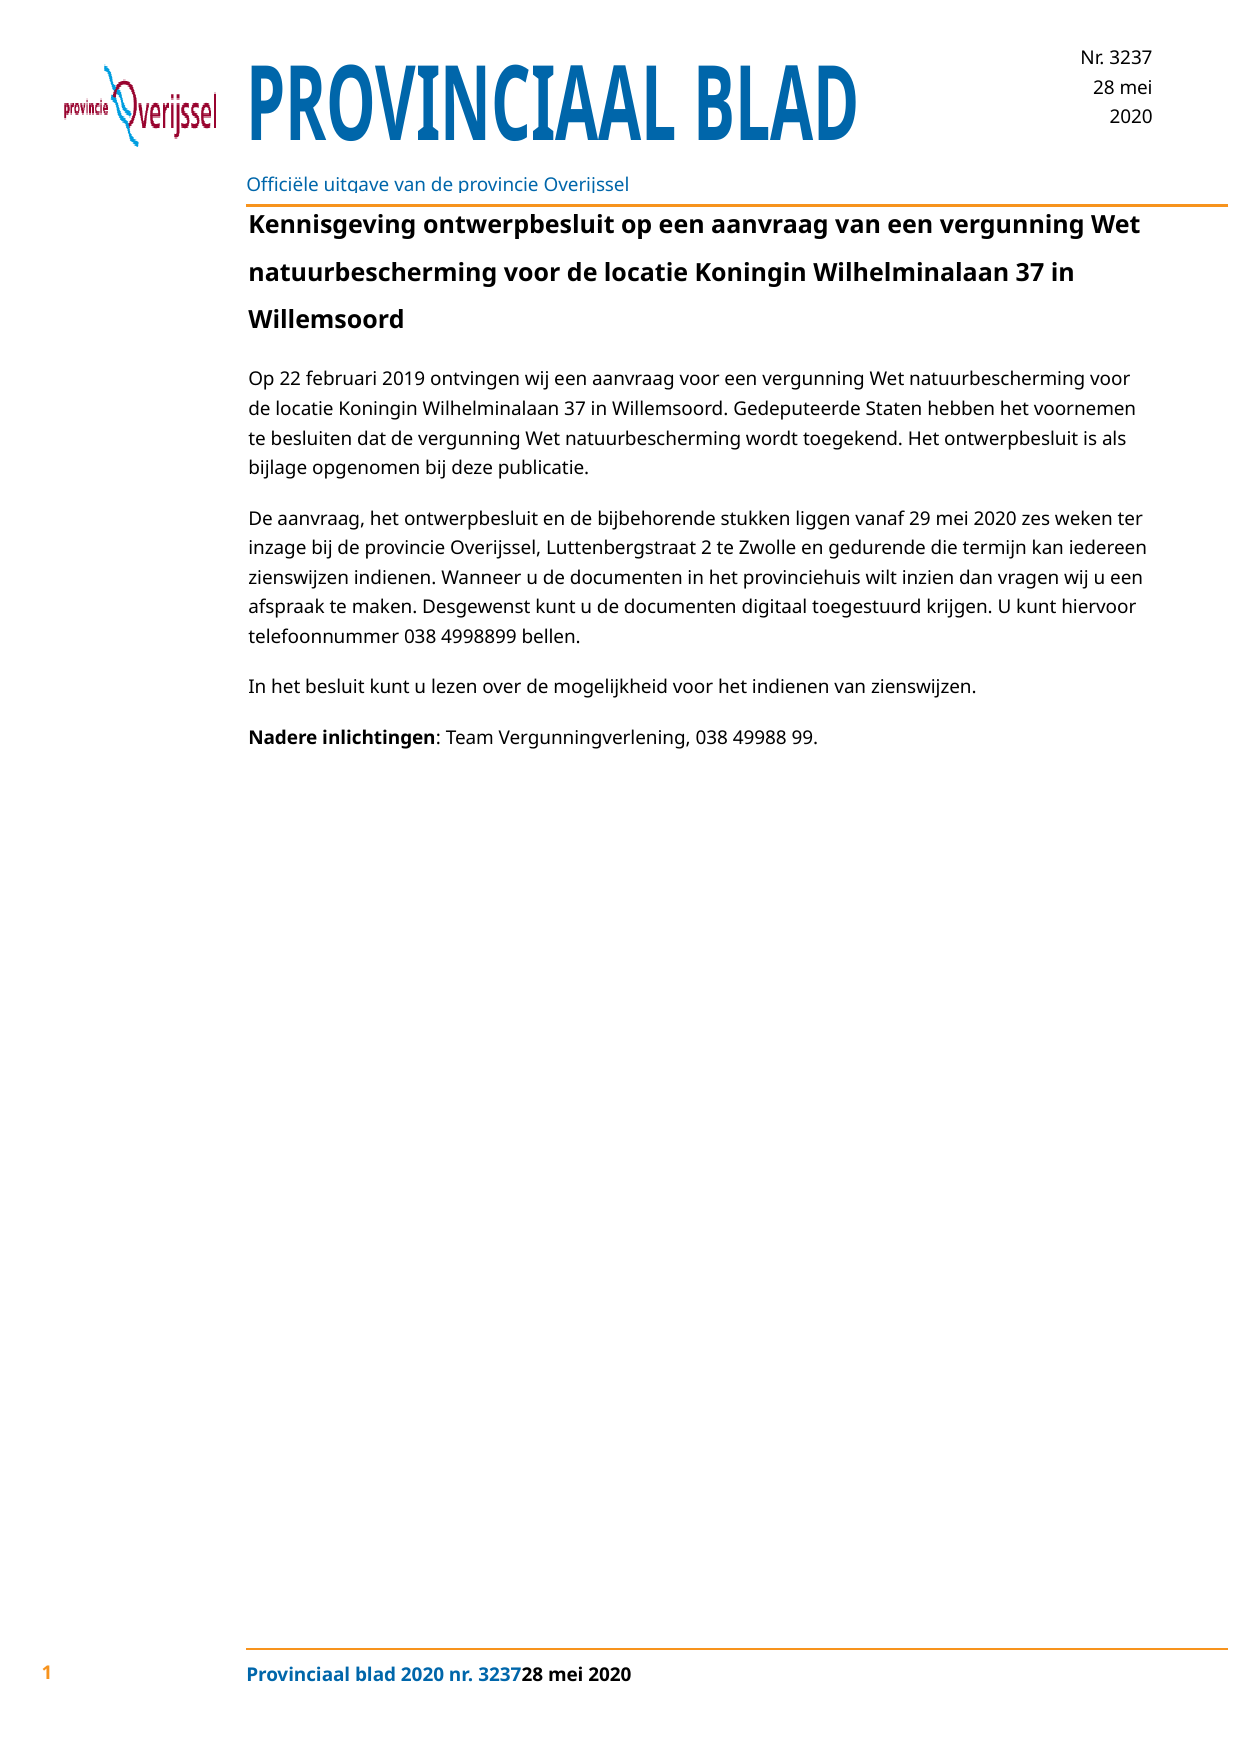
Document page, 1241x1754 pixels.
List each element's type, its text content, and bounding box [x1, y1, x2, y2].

text Kennisgeving ontwerpbesluit op een aanvraag van een vergunning Wet natuurbescherming voor de locatie Koningin Wilhelminalaan 37 in Willemsoord [248, 207, 1152, 336]
text Op 22 februari 2019 ontvingen wij een aanvraag voor een vergunning Wet natuurbescherming voor de locatie Koningin Wilhelminalaan 37 in Willemsoord. Gedeputeerde Staten hebben het voornemen te besluiten dat de vergunning Wet natuurbescherming wordt toegekend. Het ontwerpbesluit is als bijlage opgenomen bij deze publicatie. [248, 366, 1152, 480]
text Nadere inlichtingen: Team Vergunningverlening, 038 49988 99. [248, 724, 1152, 749]
picture [41, 47, 231, 172]
text De aanvraag, het ontwerpbesluit en de bijbehorende stukken liggen vanaf 29 mei 2020 zes weken ter inzage bij de provincie Overijssel, Luttenbergstraat 2 te Zwolle en gedurende die termijn kan iedereen zienswijzen indienen. Wanneer u de documenten in het provinciehuis wilt inzien dan vragen wij u een afspraak te maken. Desgewenst kunt u de documenten digitaal toegestuurd krijgen. U kunt hiervoor telefoonnummer 038 4998899 bellen. [248, 505, 1152, 649]
text In het besluit kunt u lezen over de mogelijkheid voor het indienen van zienswijzen. [248, 673, 1152, 699]
